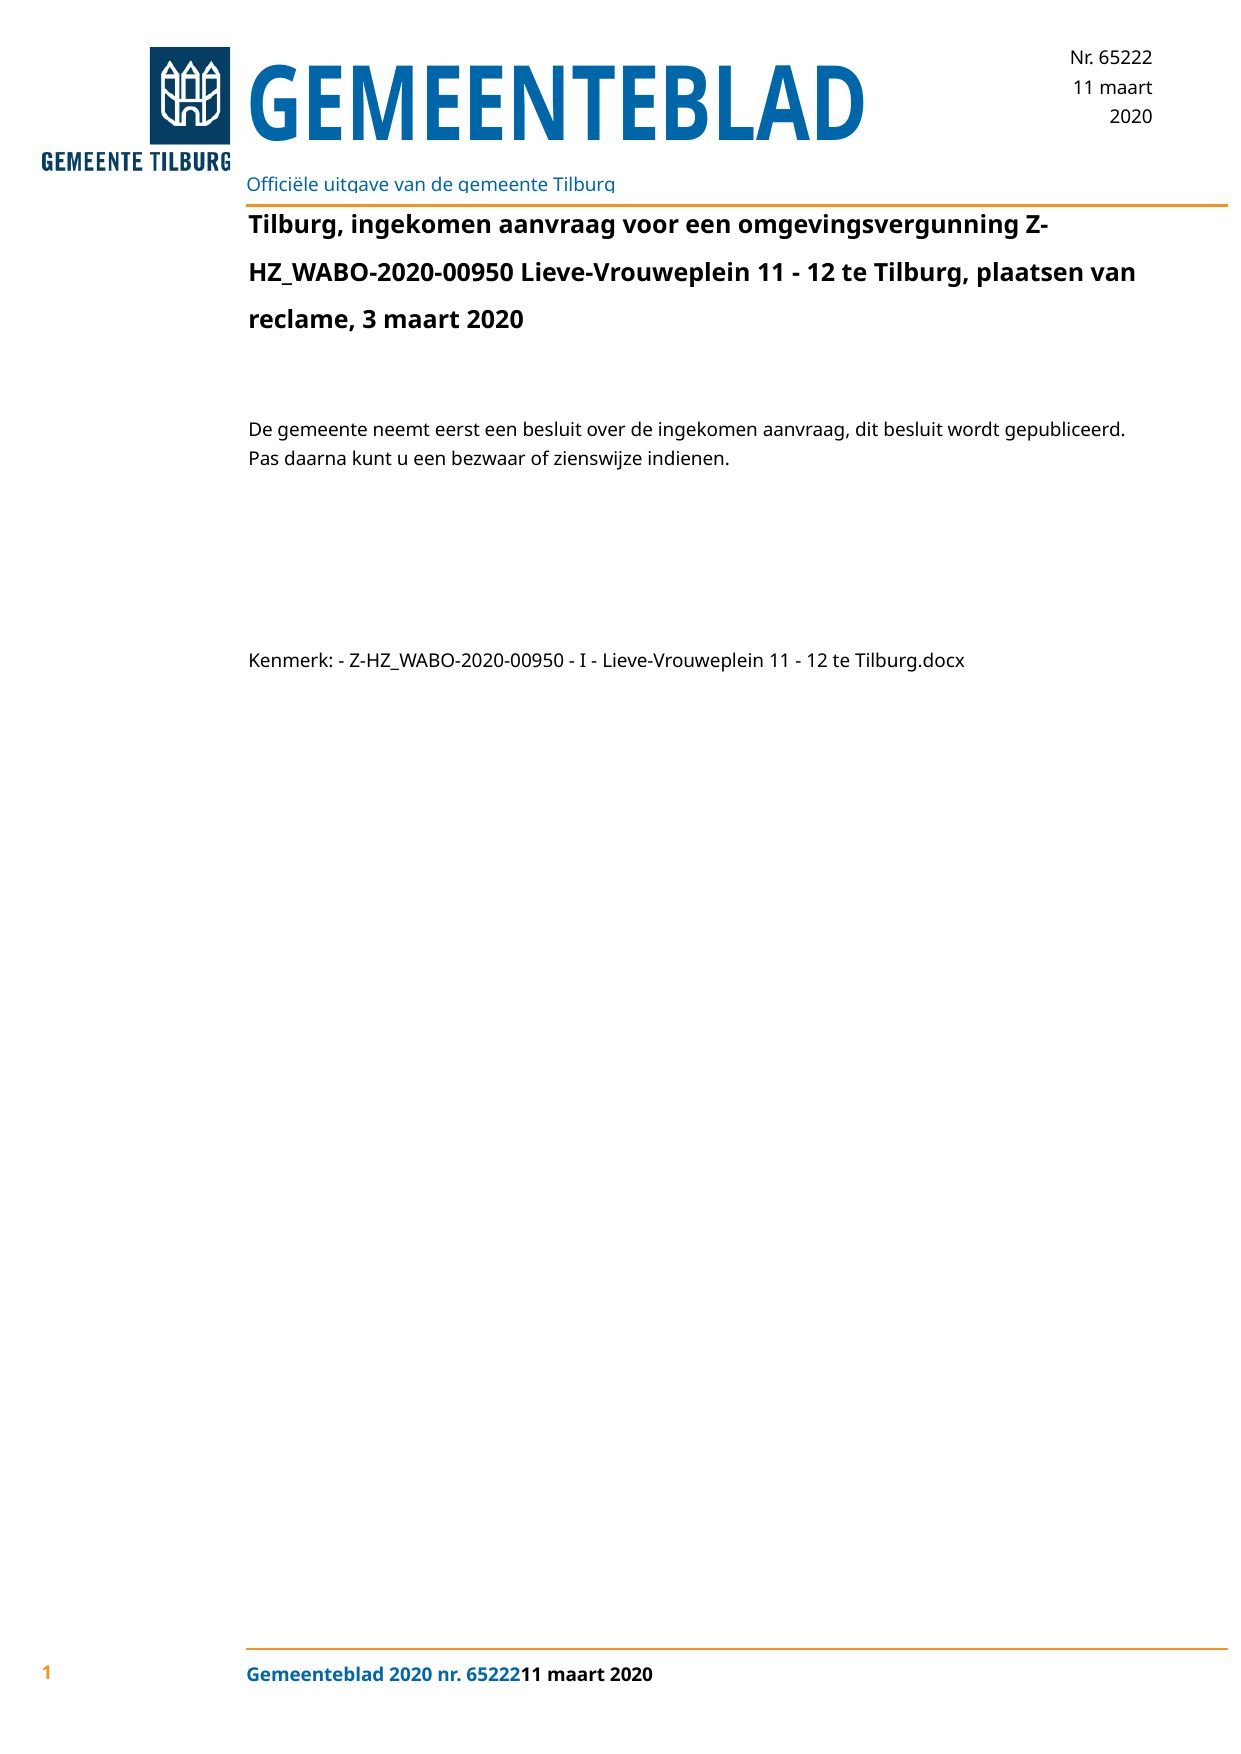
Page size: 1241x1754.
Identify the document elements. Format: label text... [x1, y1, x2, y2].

text De gemeente neemt eerst een besluit over de ingekomen aanvraag, dit besluit wordt gepubliceerd. Pas daarna kunt u een bezwaar of zienswijze indienen. [248, 416, 1152, 471]
text Kenmerk: - Z-HZ_WABO-2020-00950 - I - Lieve-Vrouweplein 11 - 12 te Tilburg.docx [248, 647, 1152, 673]
text Tilburg, ingekomen aanvraag voor een omgevingsvergunning Z-HZ_WABO-2020-00950 Lieve-Vrouweplein 11 - 12 te Tilburg, plaatsen van reclame, 3 maart 2020 [248, 207, 1152, 336]
picture [41, 47, 231, 172]
